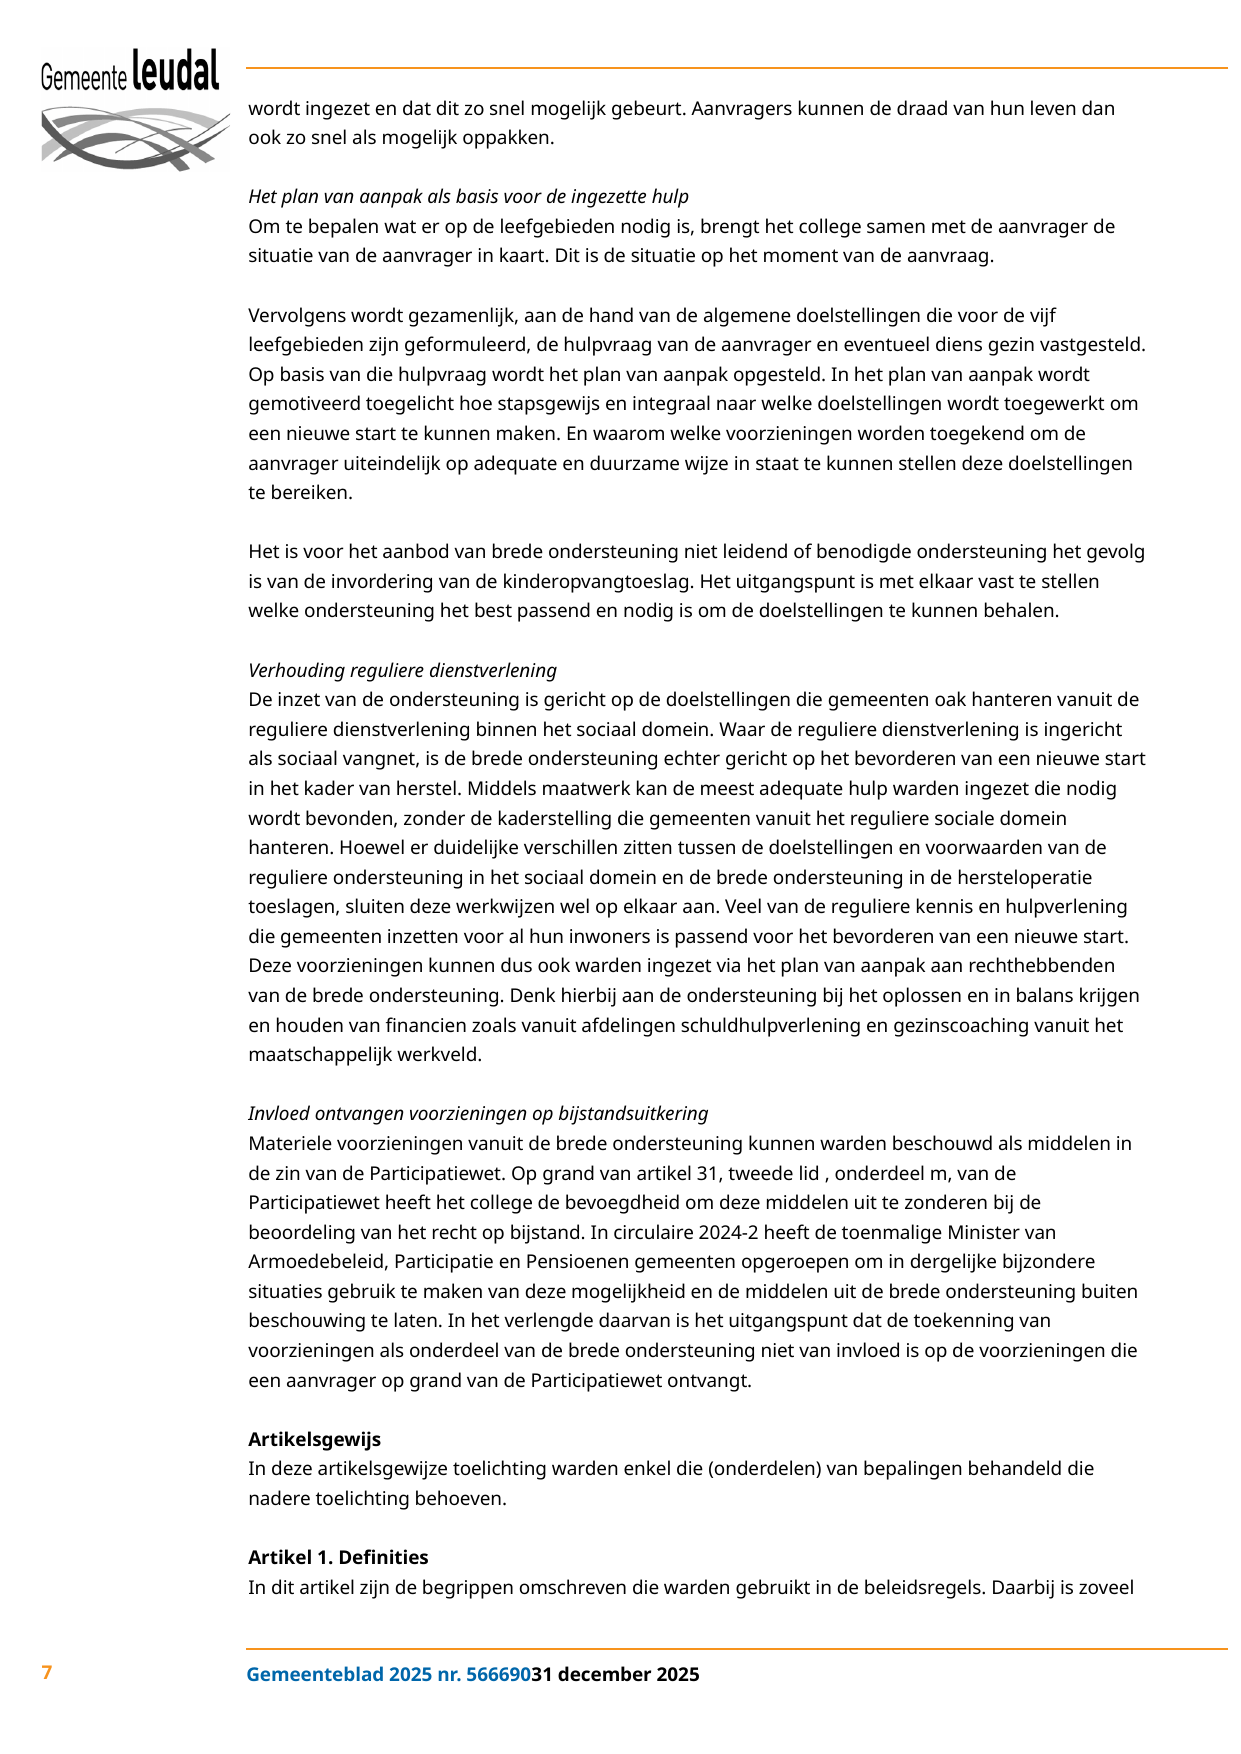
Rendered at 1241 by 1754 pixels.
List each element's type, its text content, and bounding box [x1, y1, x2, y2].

text In deze artikelsgewijze toelichting warden enkel die (onderdelen) van bepalingen behandeld die nadere toelichting behoeven. [248, 1456, 1152, 1511]
text Het is voor het aanbod van brede ondersteuning niet leidend of benodigde ondersteuning het gevolg is van de invordering van de kinderopvangtoeslag. Het uitgangspunt is met elkaar vast te stellen welke ondersteuning het best passend en nodig is om de doelstellingen te kunnen behalen. [248, 538, 1152, 623]
text Materiele voorzieningen vanuit de brede ondersteuning kunnen warden beschouwd als middelen in de zin van de Participatiewet. Op grand van artikel 31, tweede lid , onderdeel m, van de Participatiewet heeft het college de bevoegdheid om deze middelen uit te zonderen bij de beoordeling van het recht op bijstand. In circulaire 2024-2 heeft de toenmalige Minister van Armoedebeleid, Participatie en Pensioenen gemeenten opgeroepen om in dergelijke bijzondere situaties gebruik te maken van deze mogelijkheid en de middelen uit de brede ondersteuning buiten beschouwing te laten. In het verlengde daarvan is het uitgangspunt dat de toekenning van voorzieningen als onderdeel van de brede ondersteuning niet van invloed is op de voorzieningen die een aanvrager op grand van de Participatiewet ontvangt. [248, 1130, 1152, 1393]
text Artikel 1. Definities [248, 1544, 1152, 1570]
text Vervolgens wordt gezamenlijk, aan de hand van de algemene doelstellingen die voor de vijf leefgebieden zijn geformuleerd, de hulpvraag van de aanvrager en eventueel diens gezin vastgesteld. Op basis van die hulpvraag wordt het plan van aanpak opgesteld. In het plan van aanpak wordt gemotiveerd toegelicht hoe stapsgewijs en integraal naar welke doelstellingen wordt toegewerkt om een nieuwe start te kunnen maken. En waarom welke voorzieningen worden toegekend om de aanvrager uiteindelijk op adequate en duurzame wijze in staat te kunnen stellen deze doelstellingen te bereiken. [248, 302, 1152, 505]
text Verhouding reguliere dienstverlening [248, 657, 1152, 683]
picture [41, 47, 231, 172]
text Om te bepalen wat er op de leefgebieden nodig is, brengt het college samen met de aanvrager de situatie van de aanvrager in kaart. Dit is de situatie op het moment van de aanvraag. [248, 213, 1152, 268]
text Invloed ontvangen voorzieningen op bijstandsuitkering [248, 1101, 1152, 1126]
text De inzet van de ondersteuning is gericht op de doelstellingen die gemeenten oak hanteren vanuit de reguliere dienstverlening binnen het sociaal domein. Waar de reguliere dienstverlening is ingericht als sociaal vangnet, is de brede ondersteuning echter gericht op het bevorderen van een nieuwe start in het kader van herstel. Middels maatwerk kan de meest adequate hulp warden ingezet die nodig wordt bevonden, zonder de kaderstelling die gemeenten vanuit het reguliere sociale domein hanteren. Hoewel er duidelijke verschillen zitten tussen de doelstellingen en voorwaarden van de reguliere ondersteuning in het sociaal domein en de brede ondersteuning in de hersteloperatie toeslagen, sluiten deze werkwijzen wel op elkaar aan. Veel van de reguliere kennis en hulpverlening die gemeenten inzetten voor al hun inwoners is passend voor het bevorderen van een nieuwe start. Deze voorzieningen kunnen dus ook warden ingezet via het plan van aanpak aan rechthebbenden van de brede ondersteuning. Denk hierbij aan de ondersteuning bij het oplossen en in balans krijgen en houden van financien zoals vanuit afdelingen schuldhulpverlening en gezinscoaching vanuit het maatschappelijk werkveld. [248, 686, 1152, 1067]
text Artikelsgewijs [248, 1426, 1152, 1452]
text In dit artikel zijn de begrippen omschreven die warden gebruikt in de beleidsregels. Daarbij is zoveel [248, 1574, 1152, 1600]
text Het plan van aanpak als basis voor de ingezette hulp [248, 183, 1152, 209]
text wordt ingezet en dat dit zo snel mogelijk gebeurt. Aanvragers kunnen de draad van hun leven dan ook zo snel als mogelijk oppakken. [248, 95, 1152, 150]
